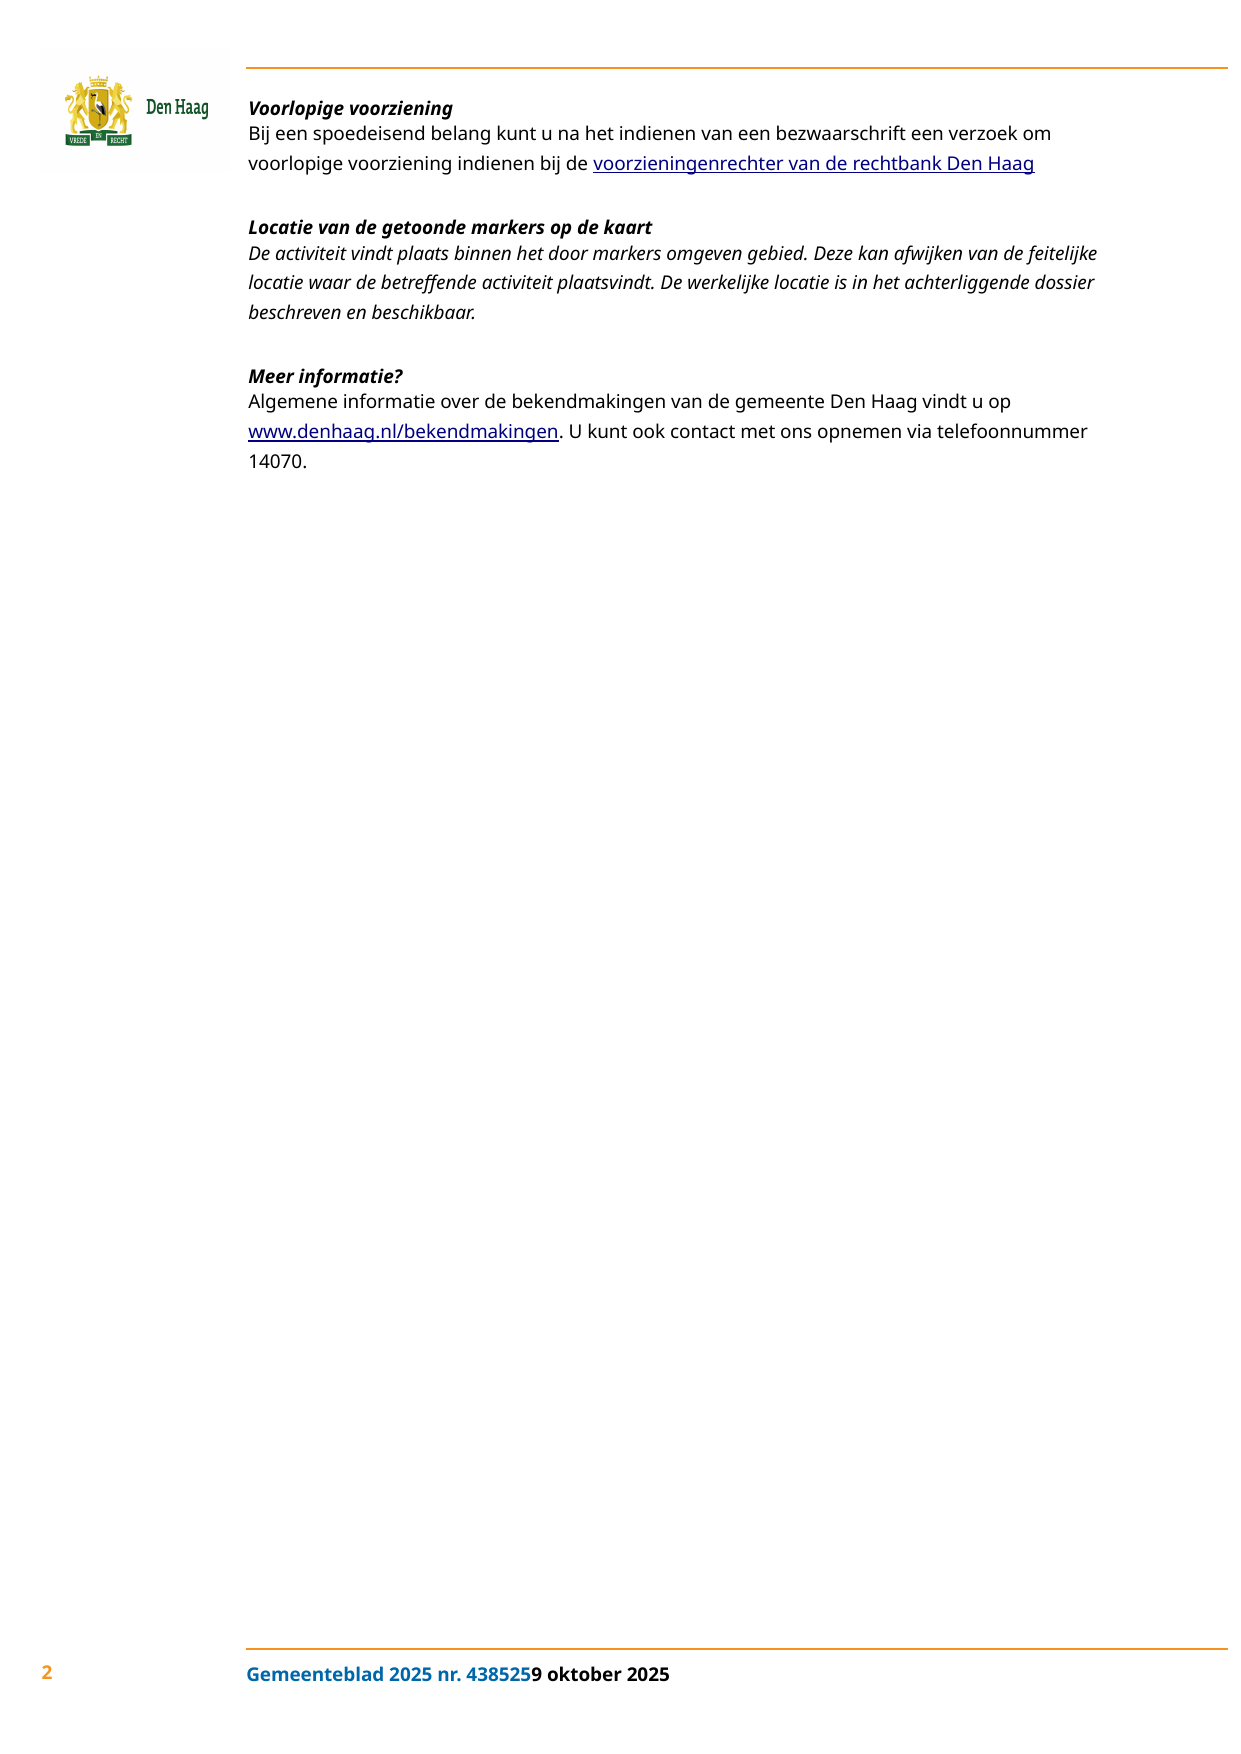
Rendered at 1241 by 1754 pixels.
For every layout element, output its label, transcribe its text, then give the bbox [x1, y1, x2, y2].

text Locatie van de getoonde markers op de kaart [248, 214, 1152, 240]
text De activiteit vindt plaats binnen het door markers omgeven gebied. Deze kan afwijken van de feitelijke locatie waar de betreffende activiteit plaatsvindt. De werkelijke locatie is in het achterliggende dossier beschreven en beschikbaar. [248, 240, 1152, 325]
text Algemene informatie over de bekendmakingen van de gemeente Den Haag vindt u op www.denhaag.nl/bekendmakingen. U kunt ook contact met ons opnemen via telefoonnummer 14070. [248, 389, 1152, 473]
text Bij een spoedeisend belang kunt u na het indienen van een bezwaarschrift een verzoek om voorlopige voorziening indienen bij de voorzieningenrechter van de rechtbank Den Haag [248, 121, 1152, 176]
text Meer informatie? [248, 363, 1152, 389]
picture [41, 47, 231, 172]
text Voorlopige voorziening [248, 95, 1152, 121]
